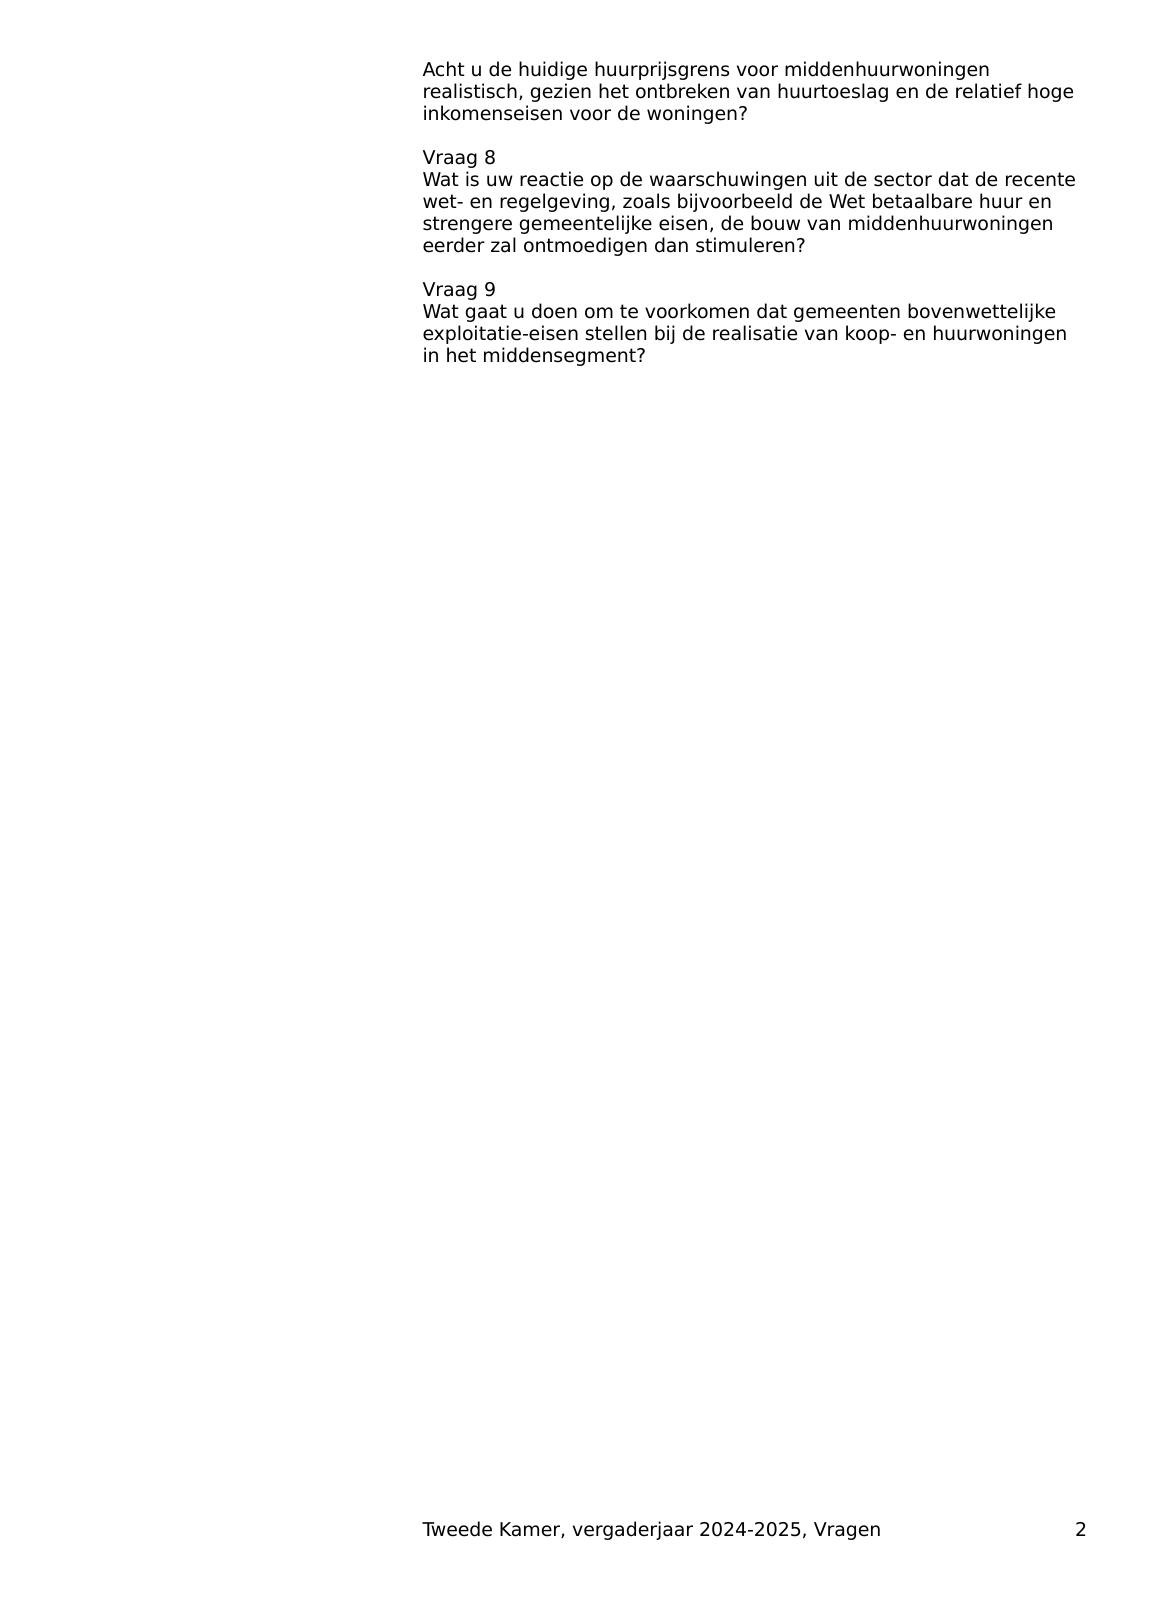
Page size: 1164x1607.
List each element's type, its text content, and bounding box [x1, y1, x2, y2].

text Wat is uw reactie op de waarschuwingen uit de sector dat de recente wet- en regelgeving, zoals bijvoorbeeld de Wet betaalbare huur en strengere gemeentelijke eisen, de bouw van middenhuurwoningen eerder zal ontmoedigen dan stimuleren? [422, 169, 1087, 257]
text Vraag 8 [422, 147, 1087, 169]
text Vraag 9 [422, 279, 1087, 301]
text Acht u de huidige huurprijsgrens voor middenhuurwoningen realistisch, gezien het ontbreken van huurtoeslag en de relatief hoge inkomenseisen voor de woningen? [422, 59, 1087, 125]
text Wat gaat u doen om te voorkomen dat gemeenten bovenwettelijke exploitatie-eisen stellen bij de realisatie van koop- en huurwoningen in het middensegment? [422, 301, 1087, 367]
